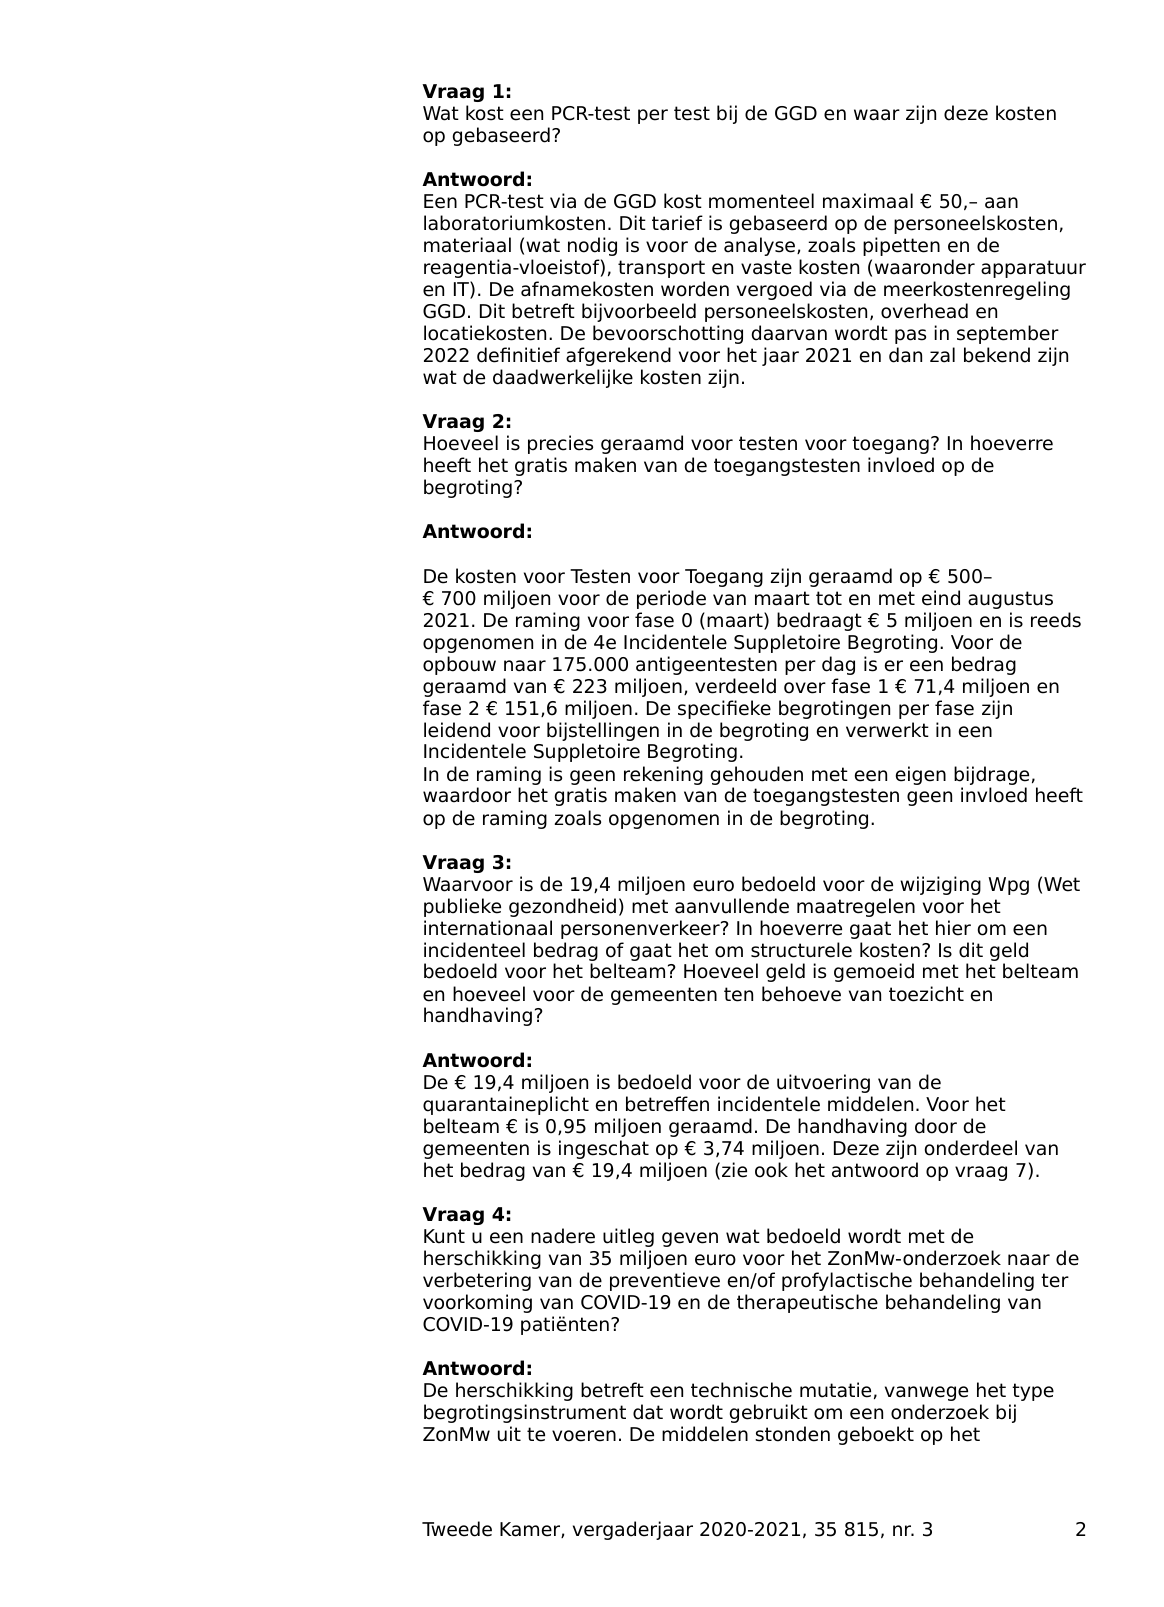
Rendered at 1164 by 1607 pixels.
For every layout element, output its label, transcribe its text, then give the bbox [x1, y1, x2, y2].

subtitle Antwoord: [422, 1049, 1087, 1072]
text De kosten voor Testen voor Toegang zijn geraamd op € 500–€ 700 miljoen voor de periode van maart tot en met eind augustus 2021. De raming voor fase 0 (maart) bedraagt € 5 miljoen en is reeds opgenomen in de 4e Incidentele Suppletoire Begroting. Voor de opbouw naar 175.000 antigeentesten per dag is er een bedrag geraamd van € 223 miljoen, verdeeld over fase 1 € 71,4 miljoen en fase 2 € 151,6 miljoen. De specifieke begrotingen per fase zijn leidend voor bijstellingen in de begroting en verwerkt in een Incidentele Suppletoire Begroting. [422, 566, 1087, 763]
text Hoeveel is precies geraamd voor testen voor toegang? In hoeverre heeft het gratis maken van de toegangstesten invloed op de begroting? [422, 433, 1087, 499]
text Waarvoor is de 19,4 miljoen euro bedoeld voor de wijziging Wpg (Wet publieke gezondheid) met aanvullende maatregelen voor het internationaal personenverkeer? In hoeverre gaat het hier om een incidenteel bedrag of gaat het om structurele kosten? Is dit geld bedoeld voor het belteam? Hoeveel geld is gemoeid met het belteam en hoeveel voor de gemeenten ten behoeve van toezicht en handhaving? [422, 873, 1087, 1027]
subtitle Antwoord: [422, 521, 1087, 543]
text De herschikking betreft een technische mutatie, vanwege het type begrotingsinstrument dat wordt gebruikt om een onderzoek bij ZonMw uit te voeren. De middelen stonden geboekt op het [422, 1380, 1087, 1446]
text Een PCR-test via de GGD kost momenteel maximaal € 50,– aan laboratoriumkosten. Dit tarief is gebaseerd op de personeelskosten, materiaal (wat nodig is voor de analyse, zoals pipetten en de reagentia-vloeistof), transport en vaste kosten (waaronder apparatuur en IT). De afnamekosten worden vergoed via de meerkostenregeling GGD. Dit betreft bijvoorbeeld personeelskosten, overhead en locatiekosten. De bevoorschotting daarvan wordt pas in september 2022 definitief afgerekend voor het jaar 2021 en dan zal bekend zijn wat de daadwerkelijke kosten zijn. [422, 191, 1087, 389]
text De € 19,4 miljoen is bedoeld voor de uitvoering van de quarantaineplicht en betreffen incidentele middelen. Voor het belteam € is 0,95 miljoen geraamd. De handhaving door de gemeenten is ingeschat op € 3,74 miljoen. Deze zijn onderdeel van het bedrag van € 19,4 miljoen (zie ook het antwoord op vraag 7). [422, 1072, 1087, 1181]
text In de raming is geen rekening gehouden met een eigen bijdrage, waardoor het gratis maken van de toegangstesten geen invloed heeft op de raming zoals opgenomen in de begroting. [422, 763, 1087, 829]
subtitle Vraag 3: [422, 852, 1087, 873]
subtitle Vraag 4: [422, 1204, 1087, 1226]
subtitle Vraag 1: [422, 81, 1087, 103]
subtitle Antwoord: [422, 169, 1087, 191]
subtitle Antwoord: [422, 1358, 1087, 1380]
text Wat kost een PCR-test per test bij de GGD en waar zijn deze kosten op gebaseerd? [422, 103, 1087, 147]
text Kunt u een nadere uitleg geven wat bedoeld wordt met de herschikking van 35 miljoen euro voor het ZonMw-onderzoek naar de verbetering van de preventieve en/of profylactische behandeling ter voorkoming van COVID-19 en de therapeutische behandeling van COVID-19 patiënten? [422, 1226, 1087, 1336]
subtitle Vraag 2: [422, 411, 1087, 433]
